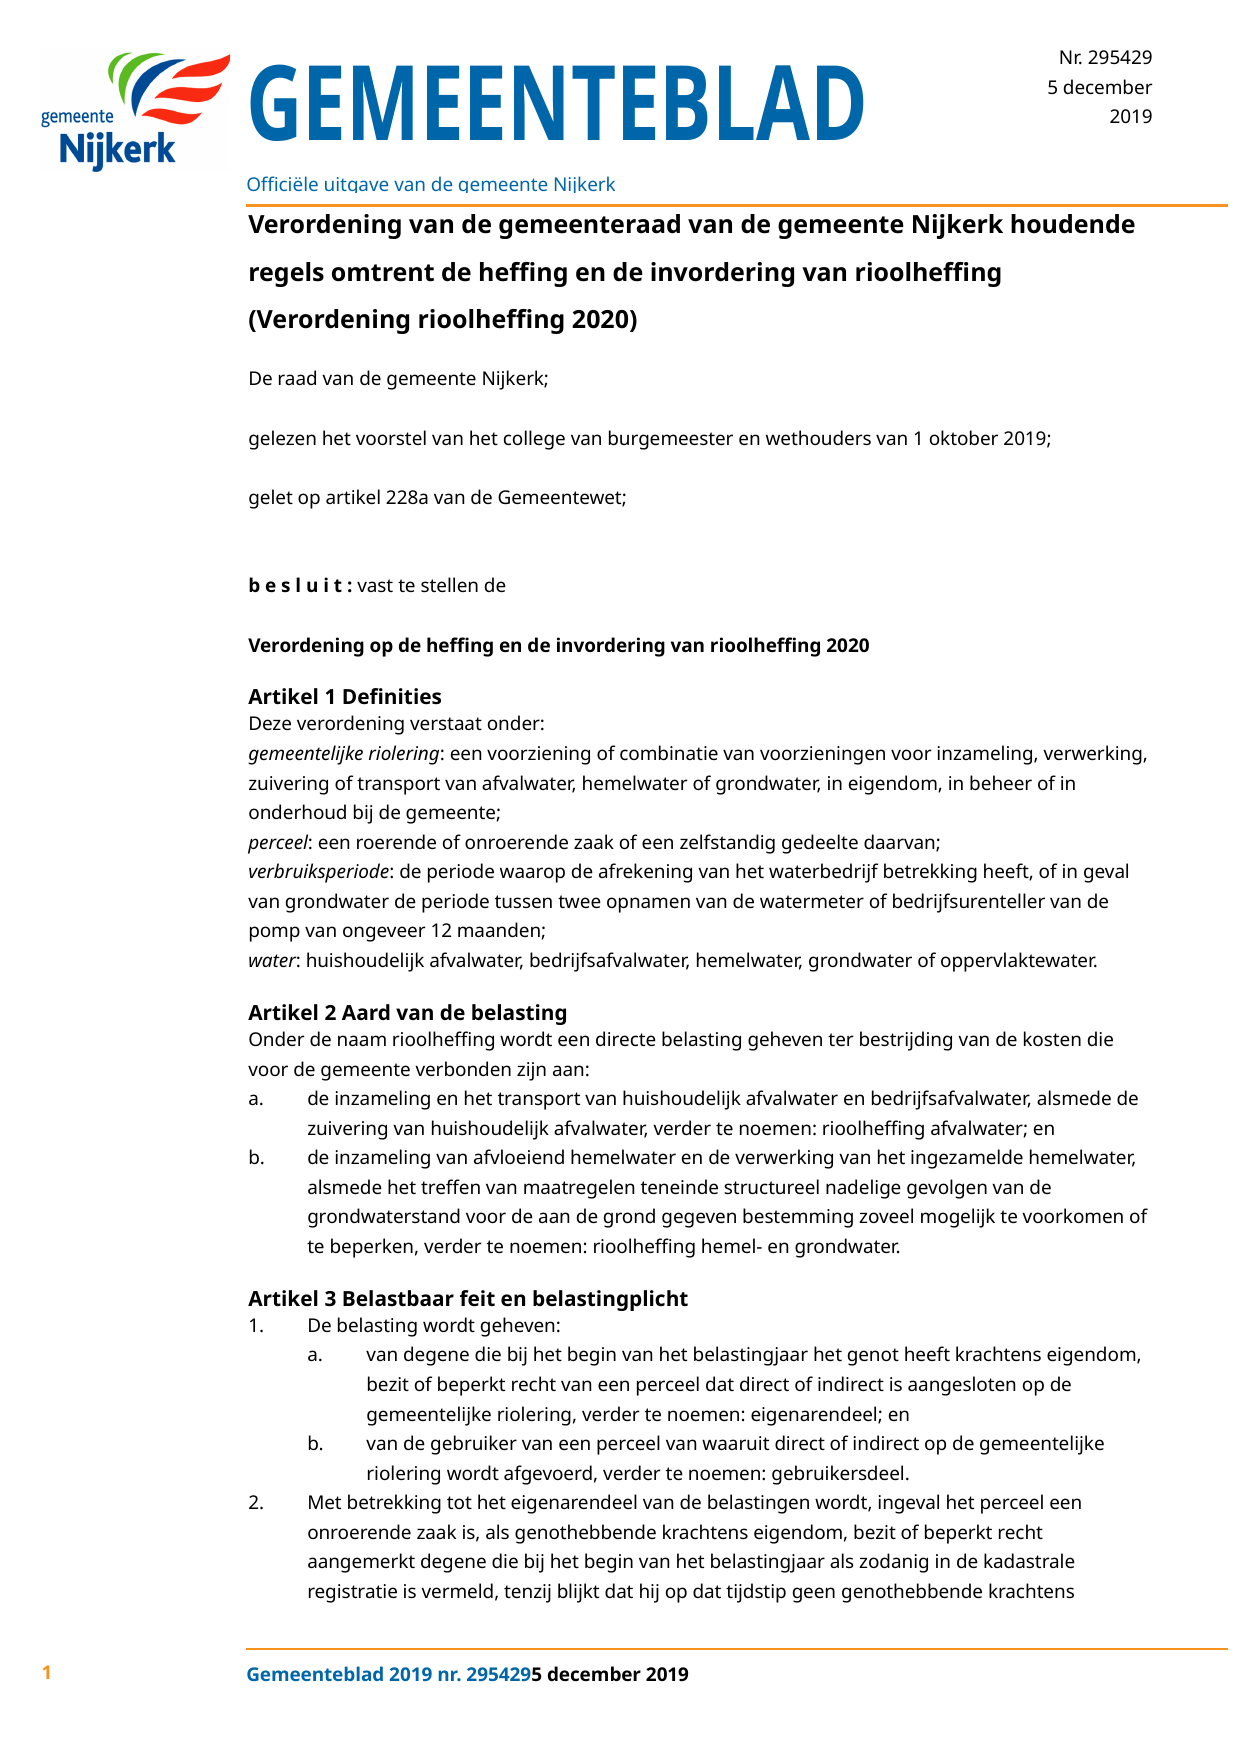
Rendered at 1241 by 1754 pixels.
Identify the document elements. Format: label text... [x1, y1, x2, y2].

text Deze verordening verstaat onder: [248, 711, 1152, 736]
text De raad van de gemeente Nijkerk; [248, 366, 1152, 391]
list de inzameling en het transport van huishoudelijk afvalwater en bedrijfsafvalwater, alsmede de zuivering van huishoudelijk afvalwater, verder te noemen: rioolheffing afvalwater; en [248, 1085, 1152, 1141]
picture [41, 47, 231, 172]
list van degene die bij het begin van het belastingjaar het genot heeft krachtens eigendom, bezit of beperkt recht van een perceel dat direct of indirect is aangesloten op de gemeentelijke riolering, verder te noemen: eigenarendeel; en [307, 1342, 1152, 1427]
text Verordening van de gemeenteraad van de gemeente Nijkerk houdende regels omtrent de heffing en de invordering van rioolheffing (Verordening rioolheffing 2020) [248, 207, 1152, 336]
list de inzameling van afvloeiend hemelwater en de verwerking van het ingezamelde hemelwater, alsmede het treffen van maatregelen teneinde structureel nadelige gevolgen van de grondwaterstand voor de aan de grond gegeven bestemming zoveel mogelijk te voorkomen of te beperken, verder te noemen: rioolheffing hemel- en grondwater. [248, 1144, 1152, 1259]
text b e s l u i t : vast te stellen de [248, 573, 1152, 598]
text Artikel 2 Aard van de belasting [248, 998, 1152, 1026]
text verbruiksperiode: de periode waarop de afrekening van het waterbedrijf betrekking heeft, of in geval van grondwater de periode tussen twee opnamen van de watermeter of bedrijfsurenteller van de pomp van ongeveer 12 maanden; [248, 858, 1152, 943]
text gelezen het voorstel van het college van burgemeester en wethouders van 1 oktober 2019; [248, 425, 1152, 450]
list Met betrekking tot het eigenarendeel van de belastingen wordt, ingeval het perceel een onroerende zaak is, als genothebbende krachtens eigendom, bezit of beperkt recht aangemerkt degene die bij het begin van het belastingjaar als zodanig in de kadastrale registratie is vermeld, tenzij blijkt dat hij op dat tijdstip geen genothebbende krachtens [248, 1489, 1152, 1604]
text Artikel 1 Definities [248, 682, 1152, 711]
text gelet op artikel 228a van de Gemeentewet; [248, 484, 1152, 509]
text Onder de naam rioolheffing wordt een directe belasting geheven ter bestrijding van de kosten die voor de gemeente verbonden zijn aan: [248, 1026, 1152, 1081]
text Verordening op de heffing en de invordering van rioolheffing 2020 [248, 632, 1152, 657]
text gemeentelijke riolering: een voorziening of combinatie van voorzieningen voor inzameling, verwerking, zuivering of transport van afvalwater, hemelwater of grondwater, in eigendom, in beheer of in onderhoud bij de gemeente; [248, 740, 1152, 825]
text Artikel 3 Belastbaar feit en belastingplicht [248, 1284, 1152, 1312]
text water: huishoudelijk afvalwater, bedrijfsafvalwater, hemelwater, grondwater of oppervlaktewater. [248, 947, 1152, 973]
text perceel: een roerende of onroerende zaak of een zelfstandig gedeelte daarvan; [248, 829, 1152, 855]
list De belasting wordt geheven: [248, 1312, 1152, 1338]
list van de gebruiker van een perceel van waaruit direct of indirect op de gemeentelijke riolering wordt afgevoerd, verder te noemen: gebruikersdeel. [307, 1430, 1152, 1486]
